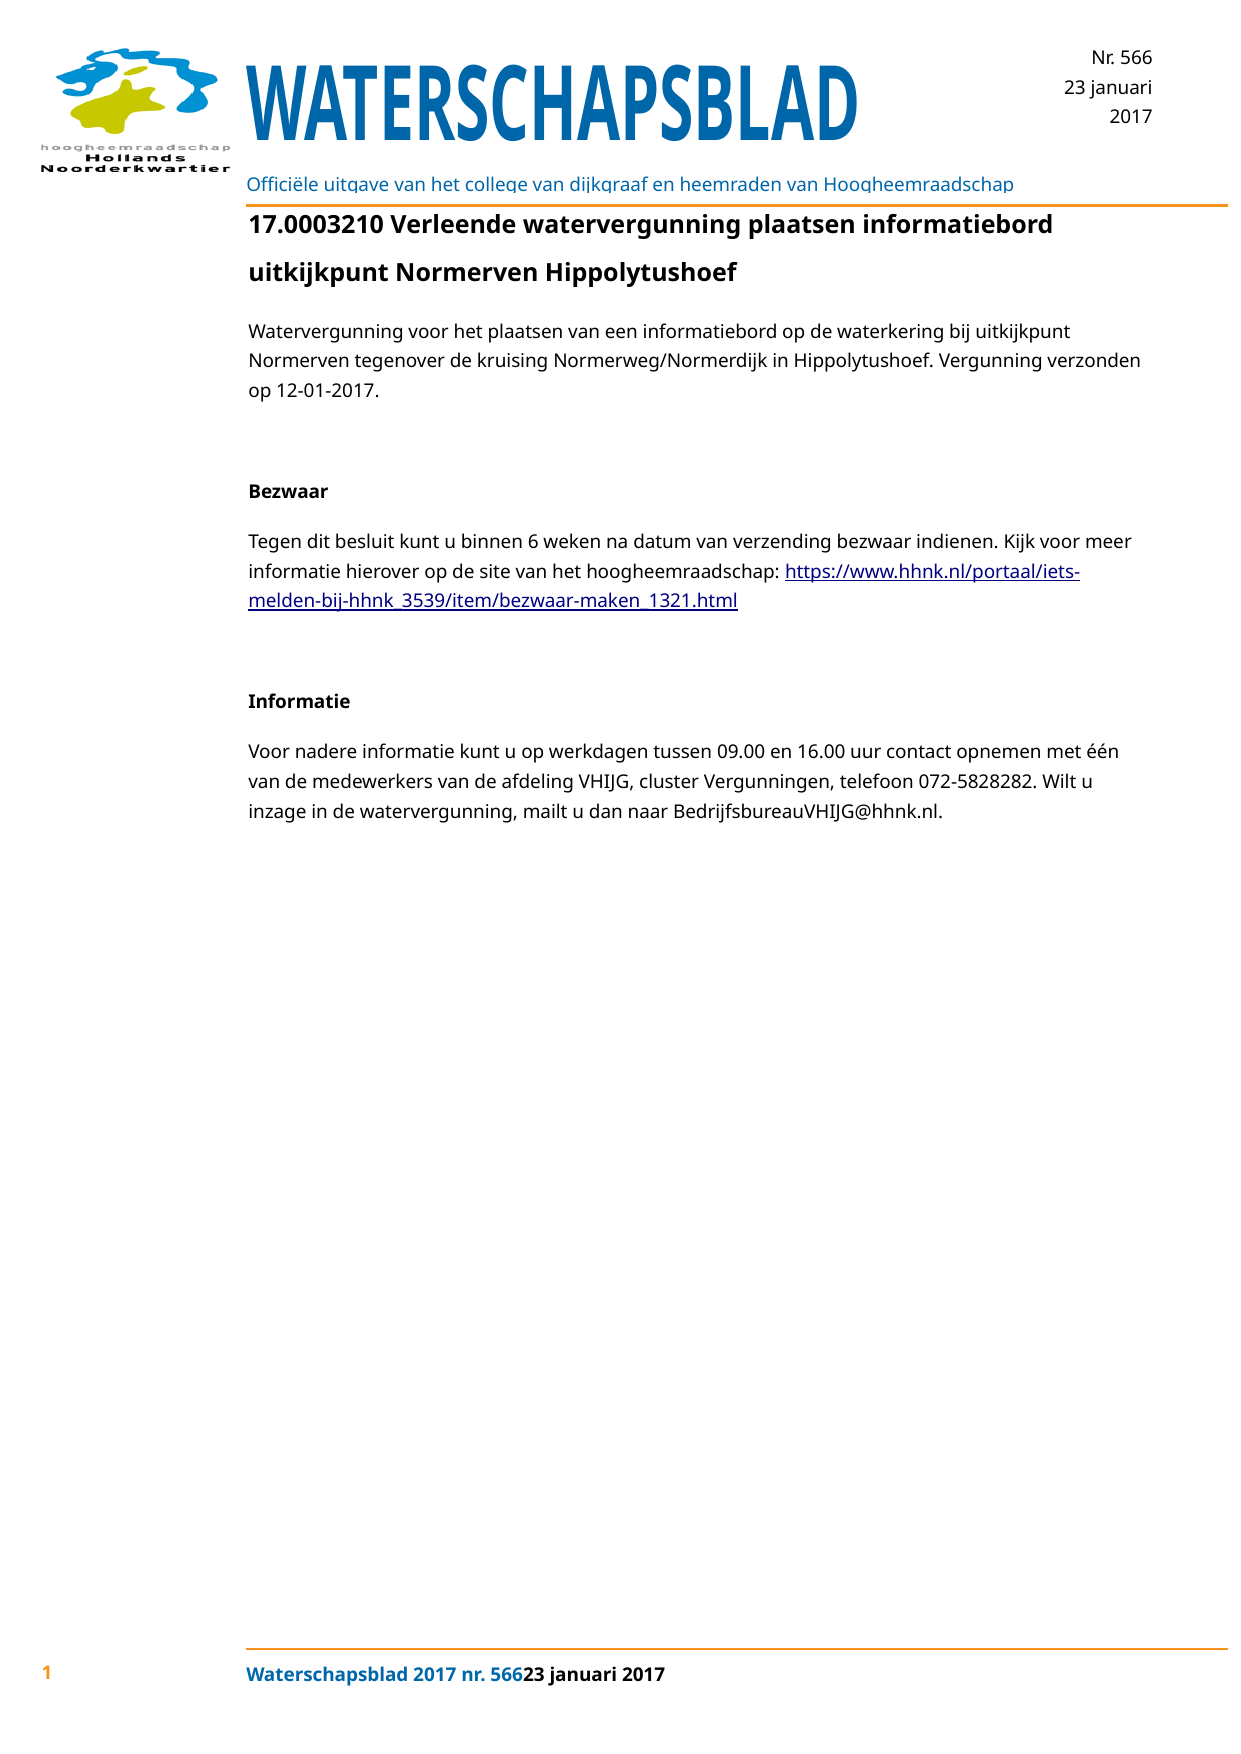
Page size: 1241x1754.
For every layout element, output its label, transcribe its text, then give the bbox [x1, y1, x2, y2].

text Tegen dit besluit kunt u binnen 6 weken na datum van verzending bezwaar indienen. Kijk voor meer informatie hierover op de site van het hoogheemraadschap: https://www.hhnk.nl/portaal/iets-melden-bij-hhnk_3539/item/bezwaar-maken_1321.html [248, 528, 1152, 613]
text Voor nadere informatie kunt u op werkdagen tussen 09.00 en 16.00 uur contact opnemen met één van de medewerkers van de afdeling VHIJG, cluster Vergunningen, telefoon 072-5828282. Wilt u inzage in de watervergunning, mailt u dan naar BedrijfsbureauVHIJG@hhnk.nl. [248, 739, 1152, 824]
text 17.0003210 Verleende watervergunning plaatsen informatiebord uitkijkpunt Normerven Hippolytushoef [248, 207, 1152, 288]
text Informatie [248, 688, 1152, 714]
text Watervergunning voor het plaatsen van een informatiebord op de waterkering bij uitkijkpunt Normerven tegenover de kruising Normerweg/Normerdijk in Hippolytushoef. Vergunning verzonden op 12-01-2017. [248, 318, 1152, 403]
text Bezwaar [248, 478, 1152, 504]
picture [41, 47, 231, 172]
